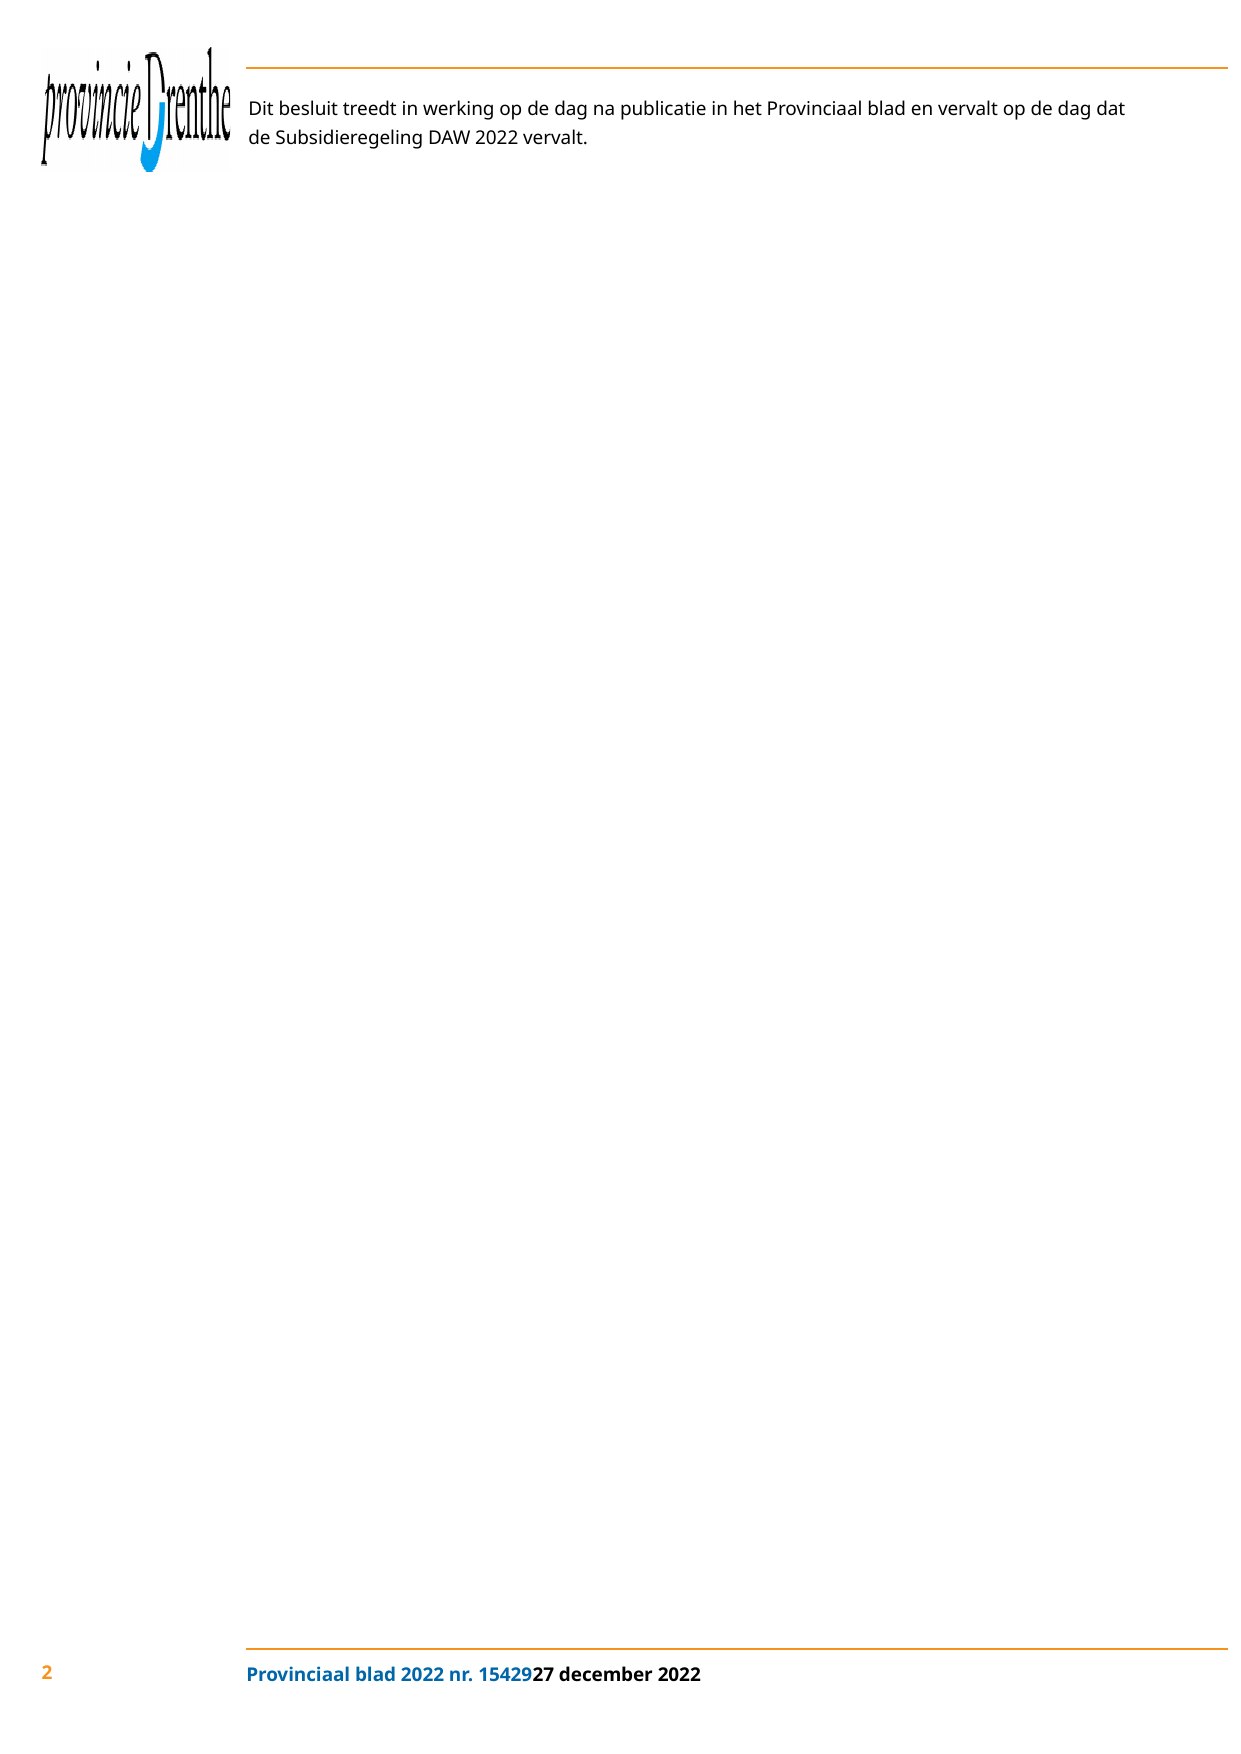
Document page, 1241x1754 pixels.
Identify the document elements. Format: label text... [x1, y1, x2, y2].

picture [41, 47, 231, 172]
text Dit besluit treedt in werking op de dag na publicatie in het Provinciaal blad en vervalt op de dag dat de Subsidieregeling DAW 2022 vervalt. [248, 95, 1152, 150]
